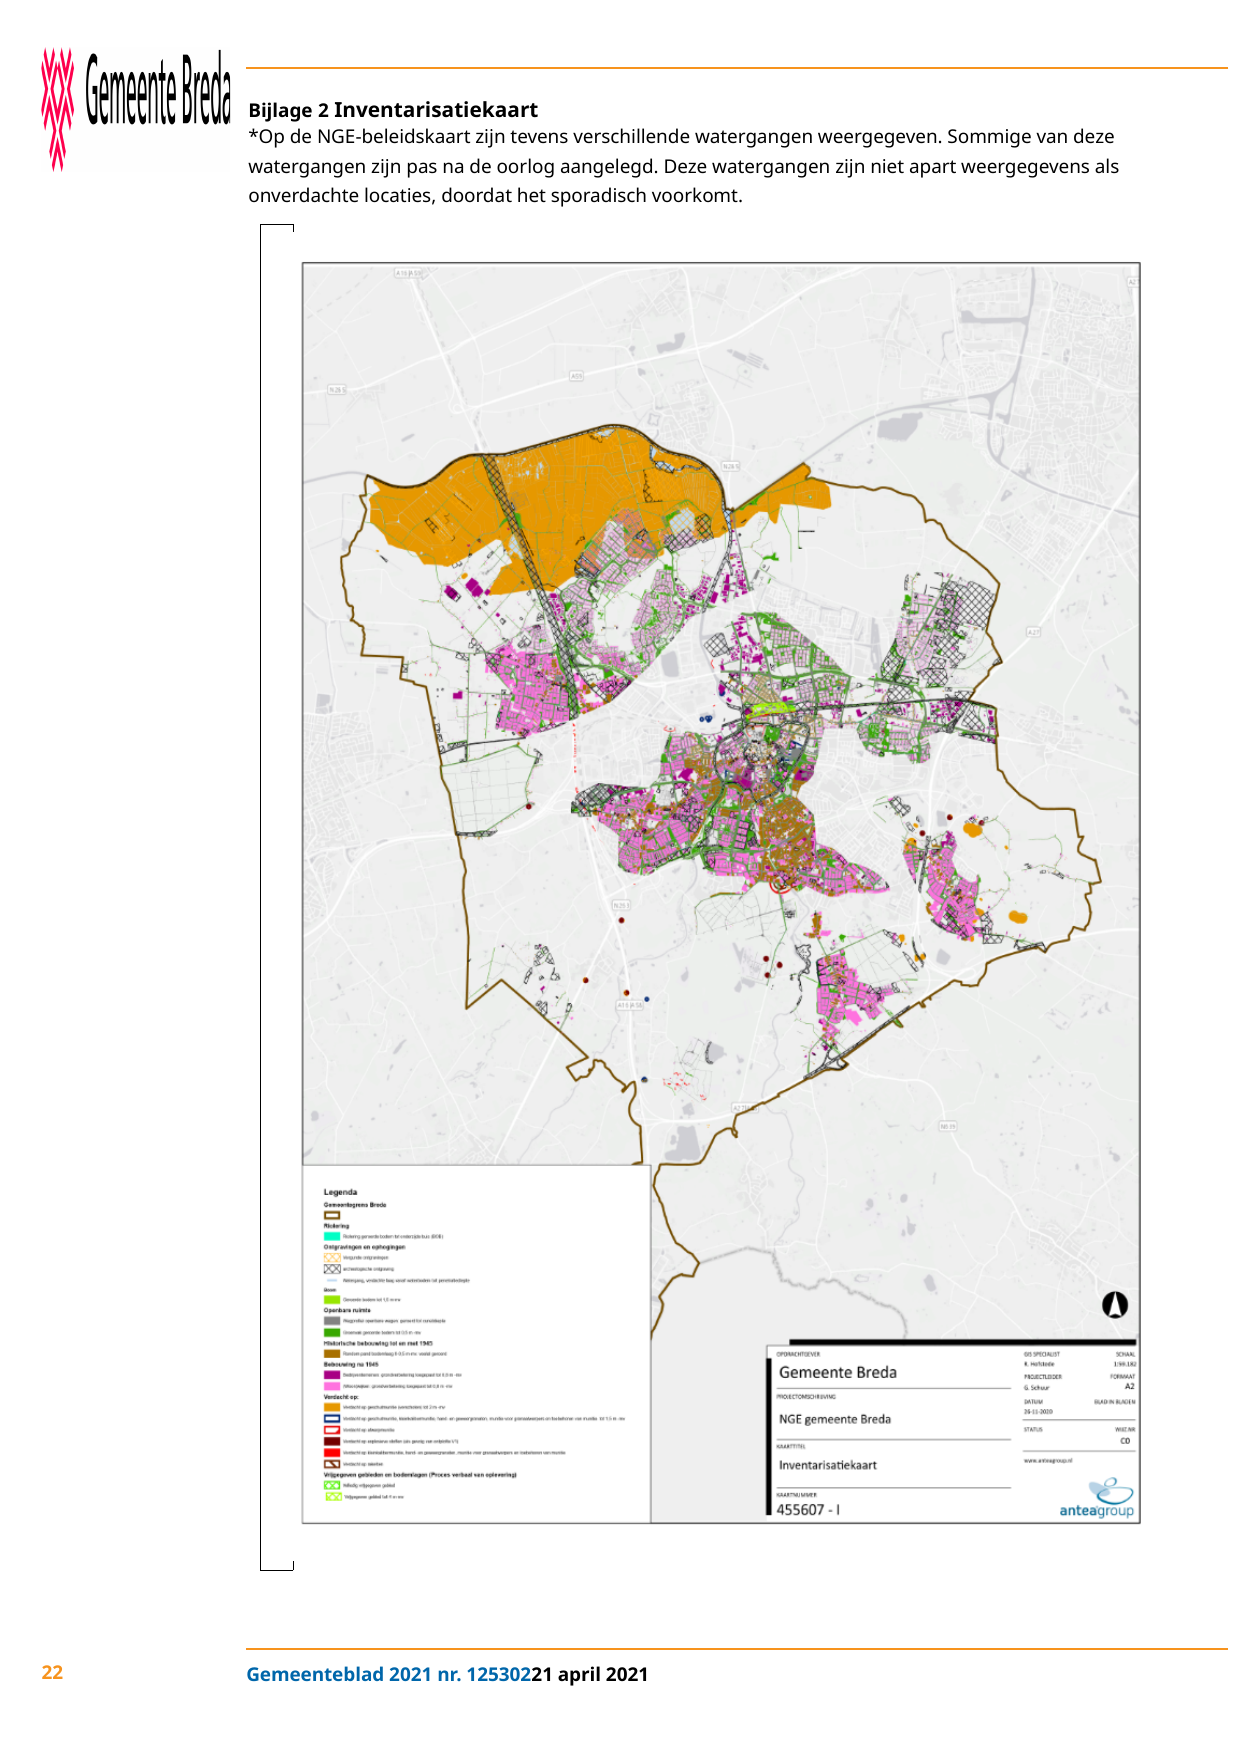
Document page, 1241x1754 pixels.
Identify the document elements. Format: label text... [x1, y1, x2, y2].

text *Op de NGE-beleidskaart zijn tevens verschillende watergangen weergegeven. Sommige van deze watergangen zijn pas na de oorlog aangelegd. Deze watergangen zijn niet apart weergegevens als onverdachte locaties, doordat het sporadisch voorkomt. [248, 123, 1152, 208]
picture [268, 232, 1173, 1561]
text Bijlage 2 Inventarisatiekaart [248, 95, 1152, 123]
picture [41, 47, 231, 172]
